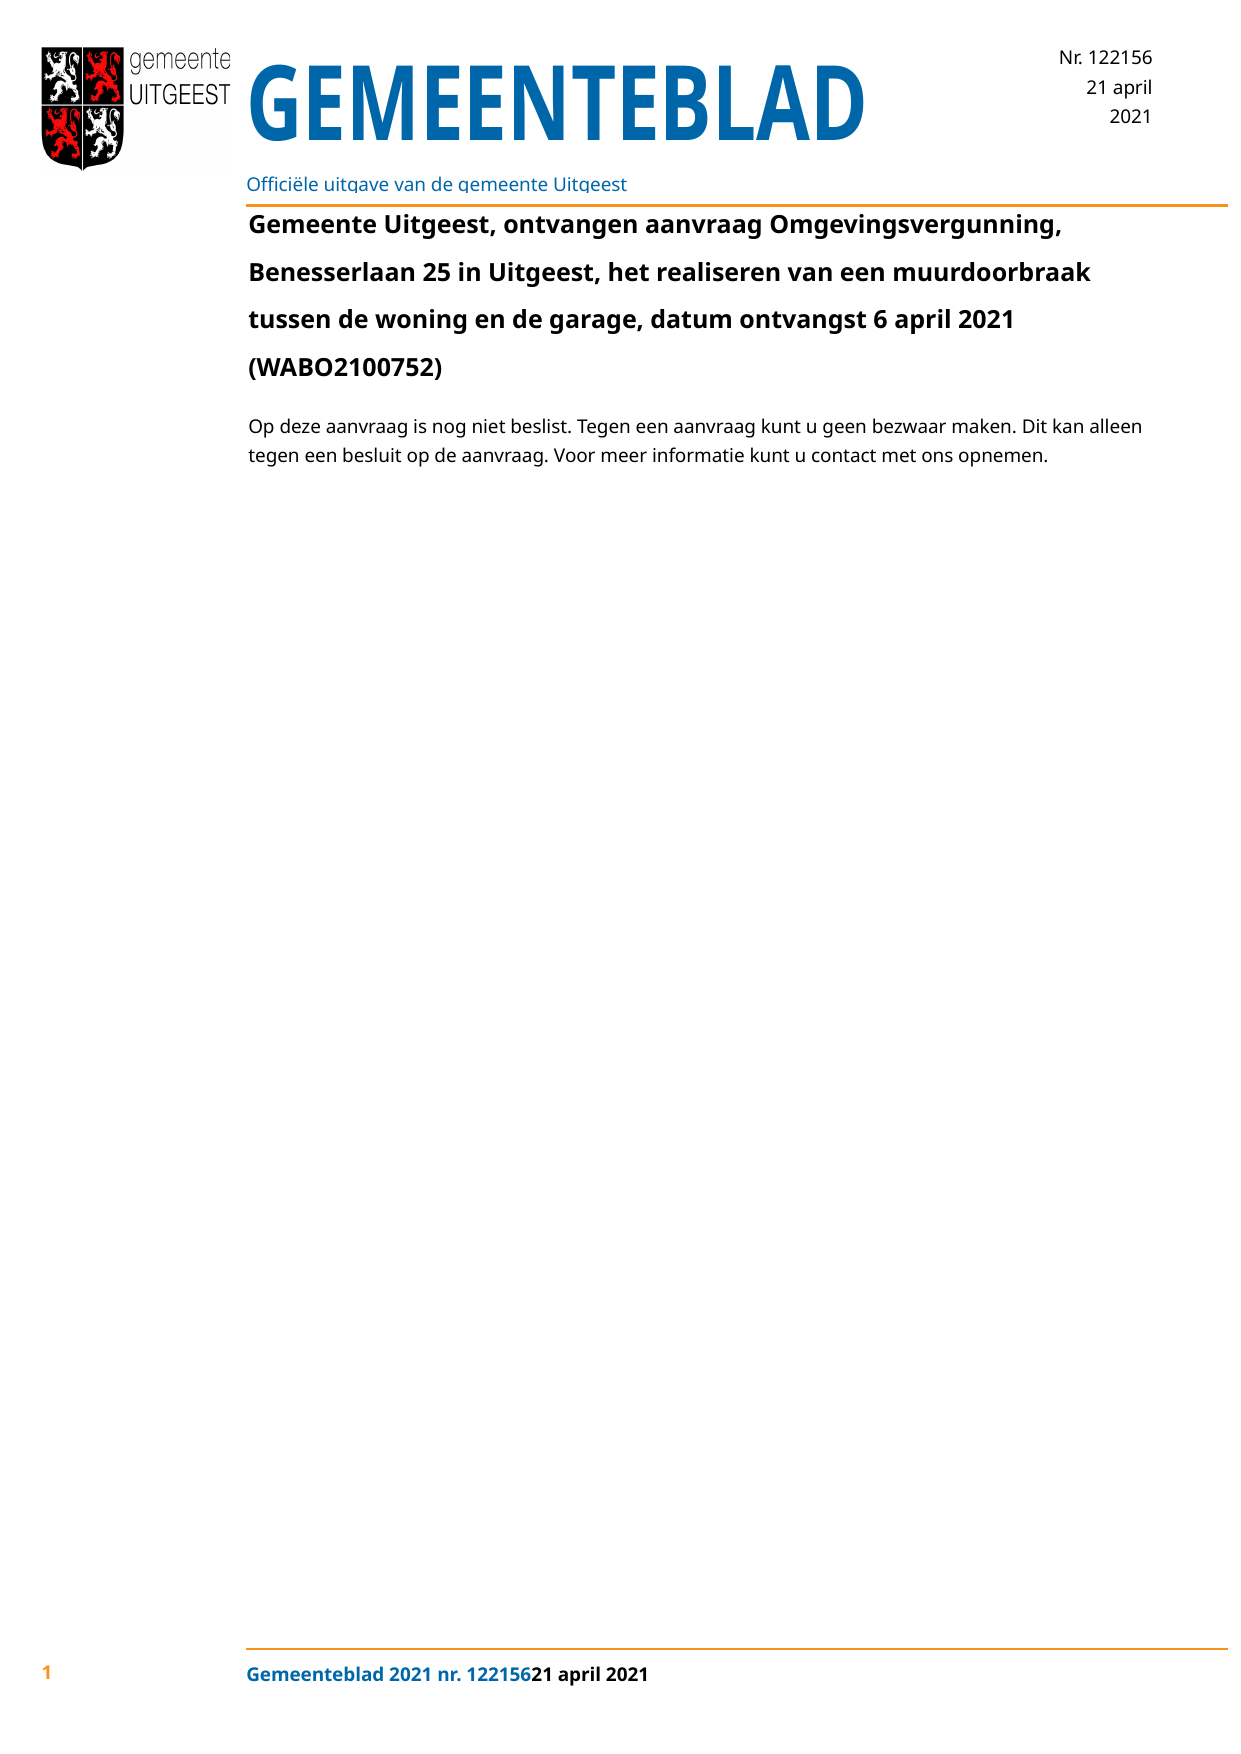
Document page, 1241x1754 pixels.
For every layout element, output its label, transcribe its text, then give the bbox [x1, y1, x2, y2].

picture [41, 47, 231, 172]
text Gemeente Uitgeest, ontvangen aanvraag Omgevingsvergunning, Benesserlaan 25 in Uitgeest, het realiseren van een muurdoorbraak tussen de woning en de garage, datum ontvangst 6 april 2021 (WABO2100752) [248, 207, 1152, 384]
text Op deze aanvraag is nog niet beslist. Tegen een aanvraag kunt u geen bezwaar maken. Dit kan alleen tegen een besluit op de aanvraag. Voor meer informatie kunt u contact met ons opnemen. [248, 413, 1152, 468]
